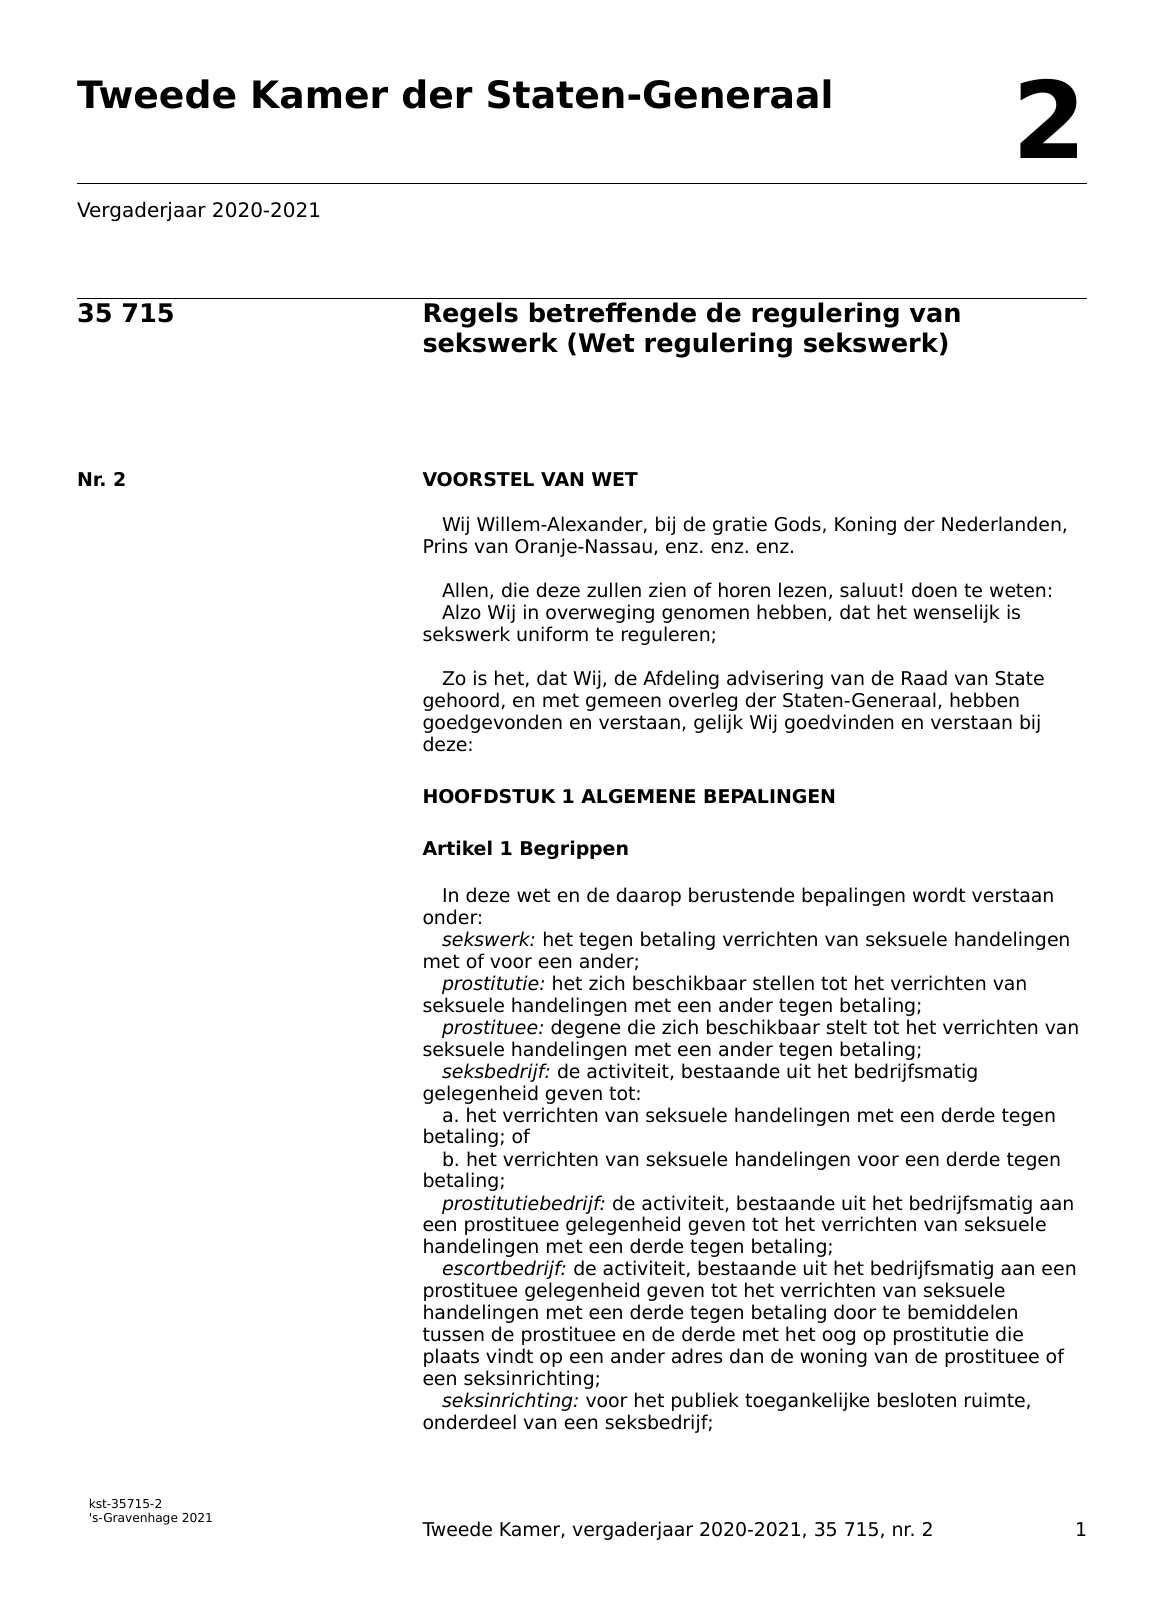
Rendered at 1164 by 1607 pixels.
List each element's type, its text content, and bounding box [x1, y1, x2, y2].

text 's-Gravenhage 2021 [88, 1511, 323, 1525]
table_header Tweede Kamer der Staten-Generaal [77, 59, 886, 183]
table_header 2 [886, 59, 1087, 183]
text kst-35715-2 [88, 1497, 323, 1511]
text Alzo Wij in overweging genomen hebben, dat het wenselijk is sekswerk uniform te reguleren; [422, 602, 1087, 646]
text Zo is het, dat Wij, de Afdeling advisering van de Raad van State gehoord, en met gemeen overleg der Staten-Generaal, hebben goedgevonden en verstaan, gelijk Wij goedvinden en verstaan bij deze: [422, 668, 1087, 756]
subtitle Nr. 2 VOORSTEL VAN WET [77, 469, 1087, 491]
text a. het verrichten van seksuele handelingen met een derde tegen betaling; of [422, 1104, 1087, 1148]
subtitle 35 715 Regels betreffende de regulering van sekswerk (Wet regulering sekswerk) [77, 299, 1087, 358]
text Allen, die deze zullen zien of horen lezen, saluut! doen te weten: [422, 580, 1087, 602]
text prostitutiebedrijf: de activiteit, bestaande uit het bedrijfsmatig aan een prostituee gelegenheid geven tot het verrichten van seksuele handelingen met een derde tegen betaling; [422, 1192, 1087, 1258]
text escortbedrijf: de activiteit, bestaande uit het bedrijfsmatig aan een prostituee gelegenheid geven tot het verrichten van seksuele handelingen met een derde tegen betaling door te bemiddelen tussen de prostituee en de derde met het oog op prostitutie die plaats vindt op een ander adres dan de woning van de prostituee of een seksinrichting; [422, 1258, 1087, 1390]
text seksbedrijf: de activiteit, bestaande uit het bedrijfsmatig gelegenheid geven tot: [422, 1061, 1087, 1104]
subtitle Artikel 1 Begrippen [422, 838, 1087, 860]
text sekswerk: het tegen betaling verrichten van seksuele handelingen met of voor een ander; [422, 929, 1087, 973]
subtitle HOOFDSTUK 1 ALGEMENE BEPALINGEN [422, 786, 1087, 808]
text prostitutie: het zich beschikbaar stellen tot het verrichten van seksuele handelingen met een ander tegen betaling; [422, 973, 1087, 1017]
text seksinrichting: voor het publiek toegankelijke besloten ruimte, onderdeel van een seksbedrijf; [422, 1390, 1087, 1434]
text Wij Willem-Alexander, bij de gratie Gods, Koning der Nederlanden, Prins van Oranje-Nassau, enz. enz. enz. [422, 513, 1087, 557]
text prostituee: degene die zich beschikbaar stelt tot het verrichten van seksuele handelingen met een ander tegen betaling; [422, 1017, 1087, 1061]
text b. het verrichten van seksuele handelingen voor een derde tegen betaling; [422, 1148, 1087, 1192]
table_cell Vergaderjaar 2020-2021 [77, 184, 1087, 298]
text In deze wet en de daarop berustende bepalingen wordt verstaan onder: [422, 885, 1087, 929]
